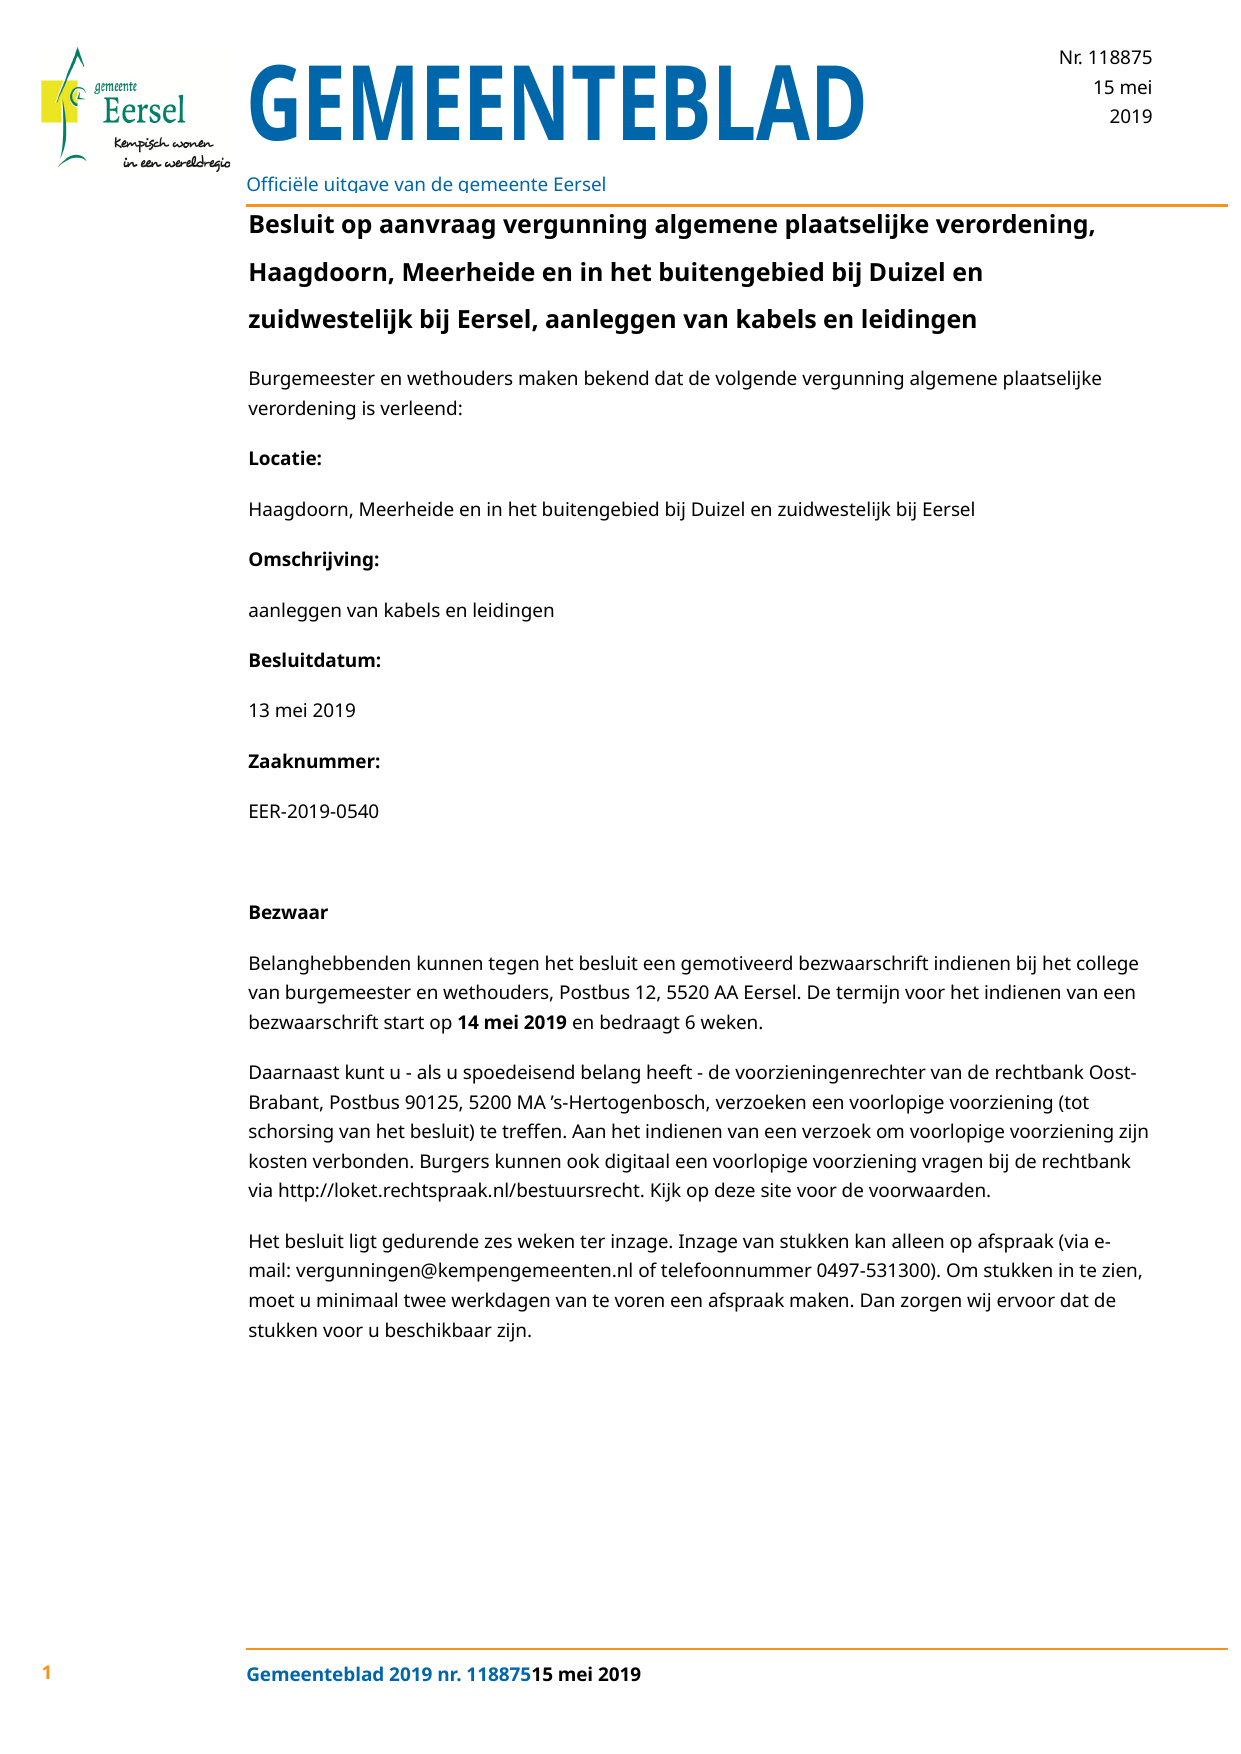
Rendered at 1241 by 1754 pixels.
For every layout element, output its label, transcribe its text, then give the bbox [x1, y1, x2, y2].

text Locatie: [248, 446, 1152, 471]
text Haagdoorn, Meerheide en in het buitengebied bij Duizel en zuidwestelijk bij Eersel [248, 496, 1152, 522]
text Daarnaast kunt u - als u spoedeisend belang heeft - de voorzieningenrechter van de rechtbank Oost-Brabant, Postbus 90125, 5200 MA ’s-Hertogenbosch, verzoeken een voorlopige voorziening (tot schorsing van het besluit) te treffen. Aan het indienen van een verzoek om voorlopige voorziening zijn kosten verbonden. Burgers kunnen ook digitaal een voorlopige voorziening vragen bij de rechtbank via http://loket.rechtspraak.nl/bestuursrecht. Kijk op deze site voor de voorwaarden. [248, 1059, 1152, 1203]
text Burgemeester en wethouders maken bekend dat de volgende vergunning algemene plaatselijke verordening is verleend: [248, 366, 1152, 421]
text 13 mei 2019 [248, 698, 1152, 723]
text Belanghebbenden kunnen tegen het besluit een gemotiveerd bezwaarschrift indienen bij het college van burgemeester en wethouders, Postbus 12, 5520 AA Eersel. De termijn voor het indienen van een bezwaarschrift start op 14 mei 2019 en bedraagt 6 weken. [248, 950, 1152, 1034]
text aanleggen van kabels en leidingen [248, 597, 1152, 622]
text Besluitdatum: [248, 647, 1152, 673]
picture [41, 47, 231, 172]
text Het besluit ligt gedurende zes weken ter inzage. Inzage van stukken kan alleen op afspraak (via e-mail: vergunningen@kempengemeenten.nl of telefoonnummer 0497-531300). Om stukken in te zien, moet u minimaal twee werkdagen van te voren een afspraak maken. Dan zorgen wij ervoor dat de stukken voor u beschikbaar zijn. [248, 1228, 1152, 1342]
text Bezwaar [248, 899, 1152, 925]
text Omschrijving: [248, 546, 1152, 572]
text EER-2019-0540 [248, 798, 1152, 824]
text Besluit op aanvraag vergunning algemene plaatselijke verordening, Haagdoorn, Meerheide en in het buitengebied bij Duizel en zuidwestelijk bij Eersel, aanleggen van kabels en leidingen [248, 207, 1152, 336]
text Zaaknummer: [248, 748, 1152, 774]
